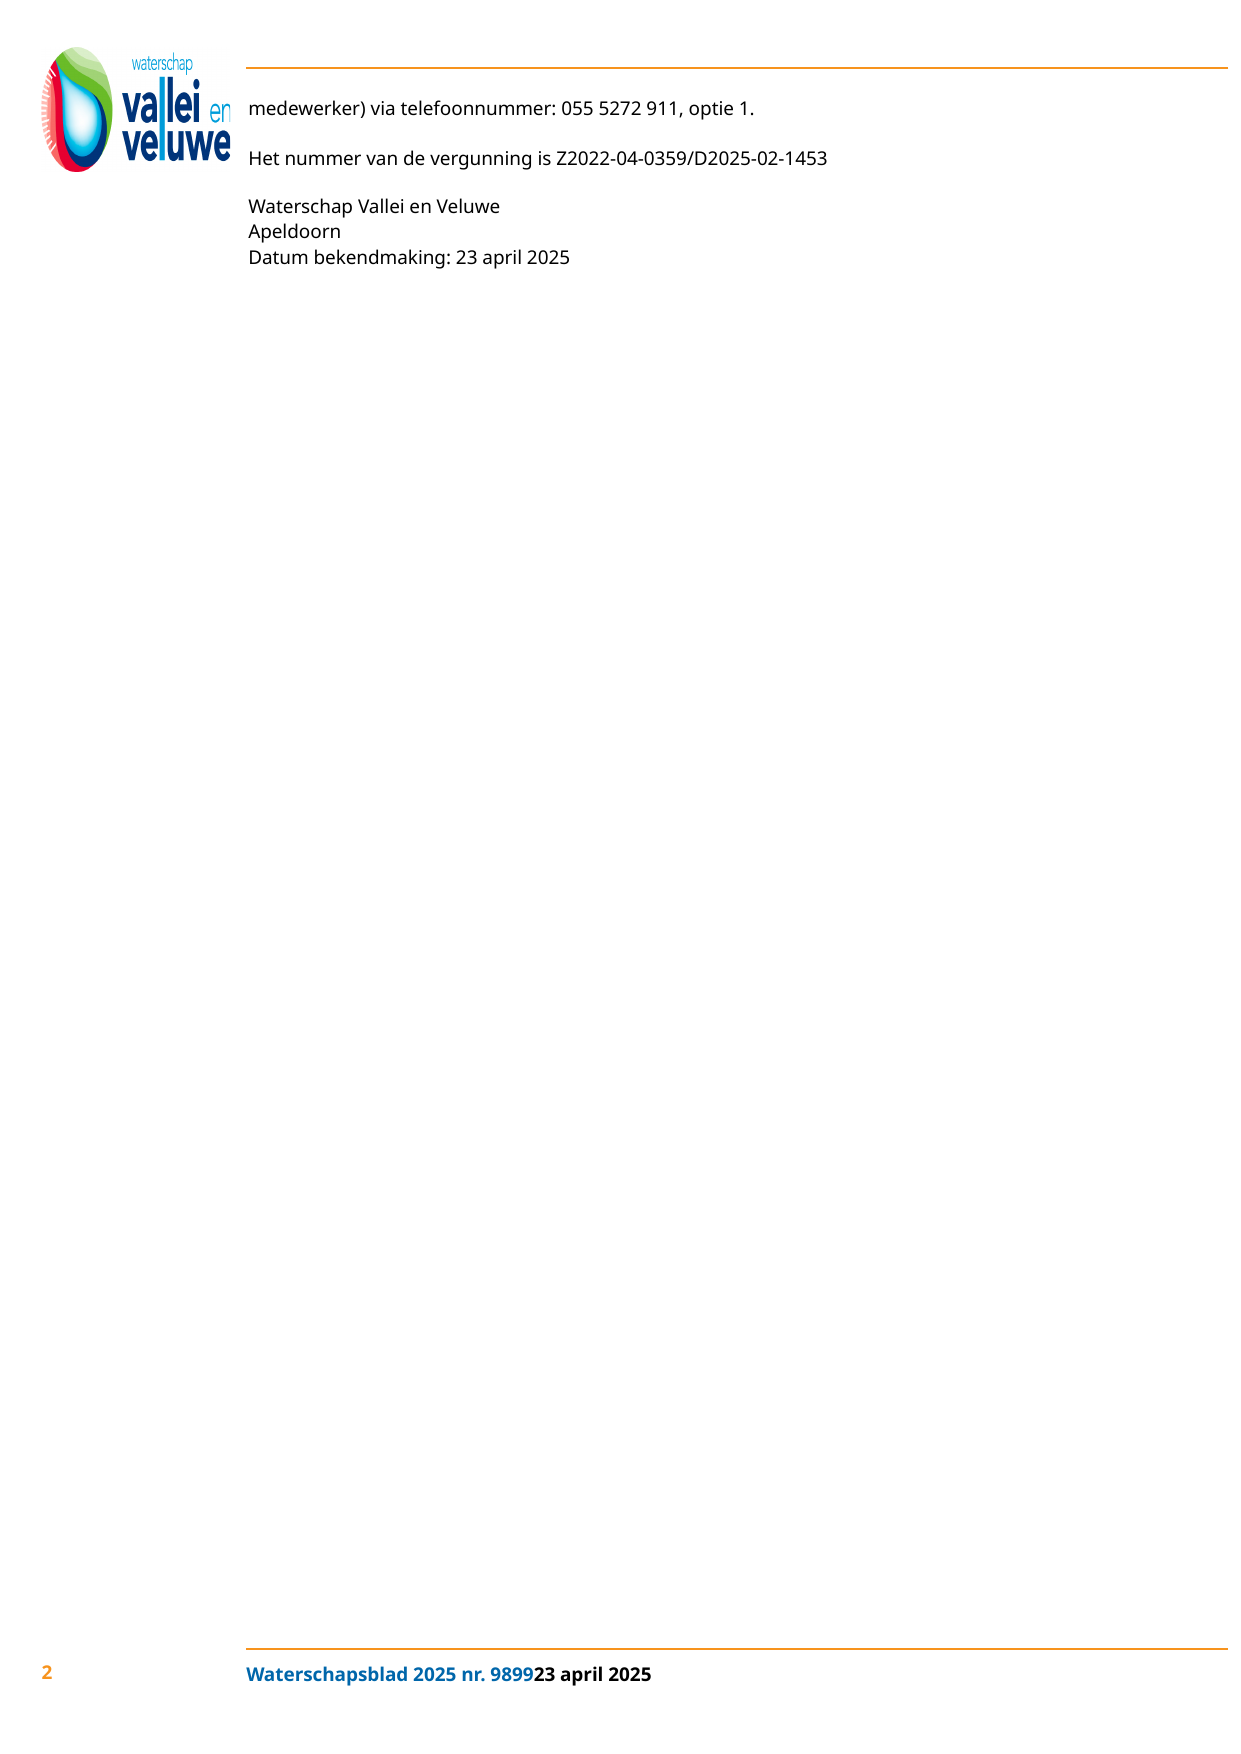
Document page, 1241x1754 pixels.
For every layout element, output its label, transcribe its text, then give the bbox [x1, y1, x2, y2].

text Het nummer van de vergunning is Z2022-04-0359/D2025-02-1453 [248, 145, 1152, 171]
text Apeldoorn [248, 219, 1152, 244]
text medewerker) via telefoonnummer: 055 5272 911, optie 1. [248, 95, 1152, 121]
text Waterschap Vallei en Veluwe [248, 193, 1152, 219]
picture [41, 47, 231, 172]
text Datum bekendmaking: 23 april 2025 [248, 244, 1152, 270]
